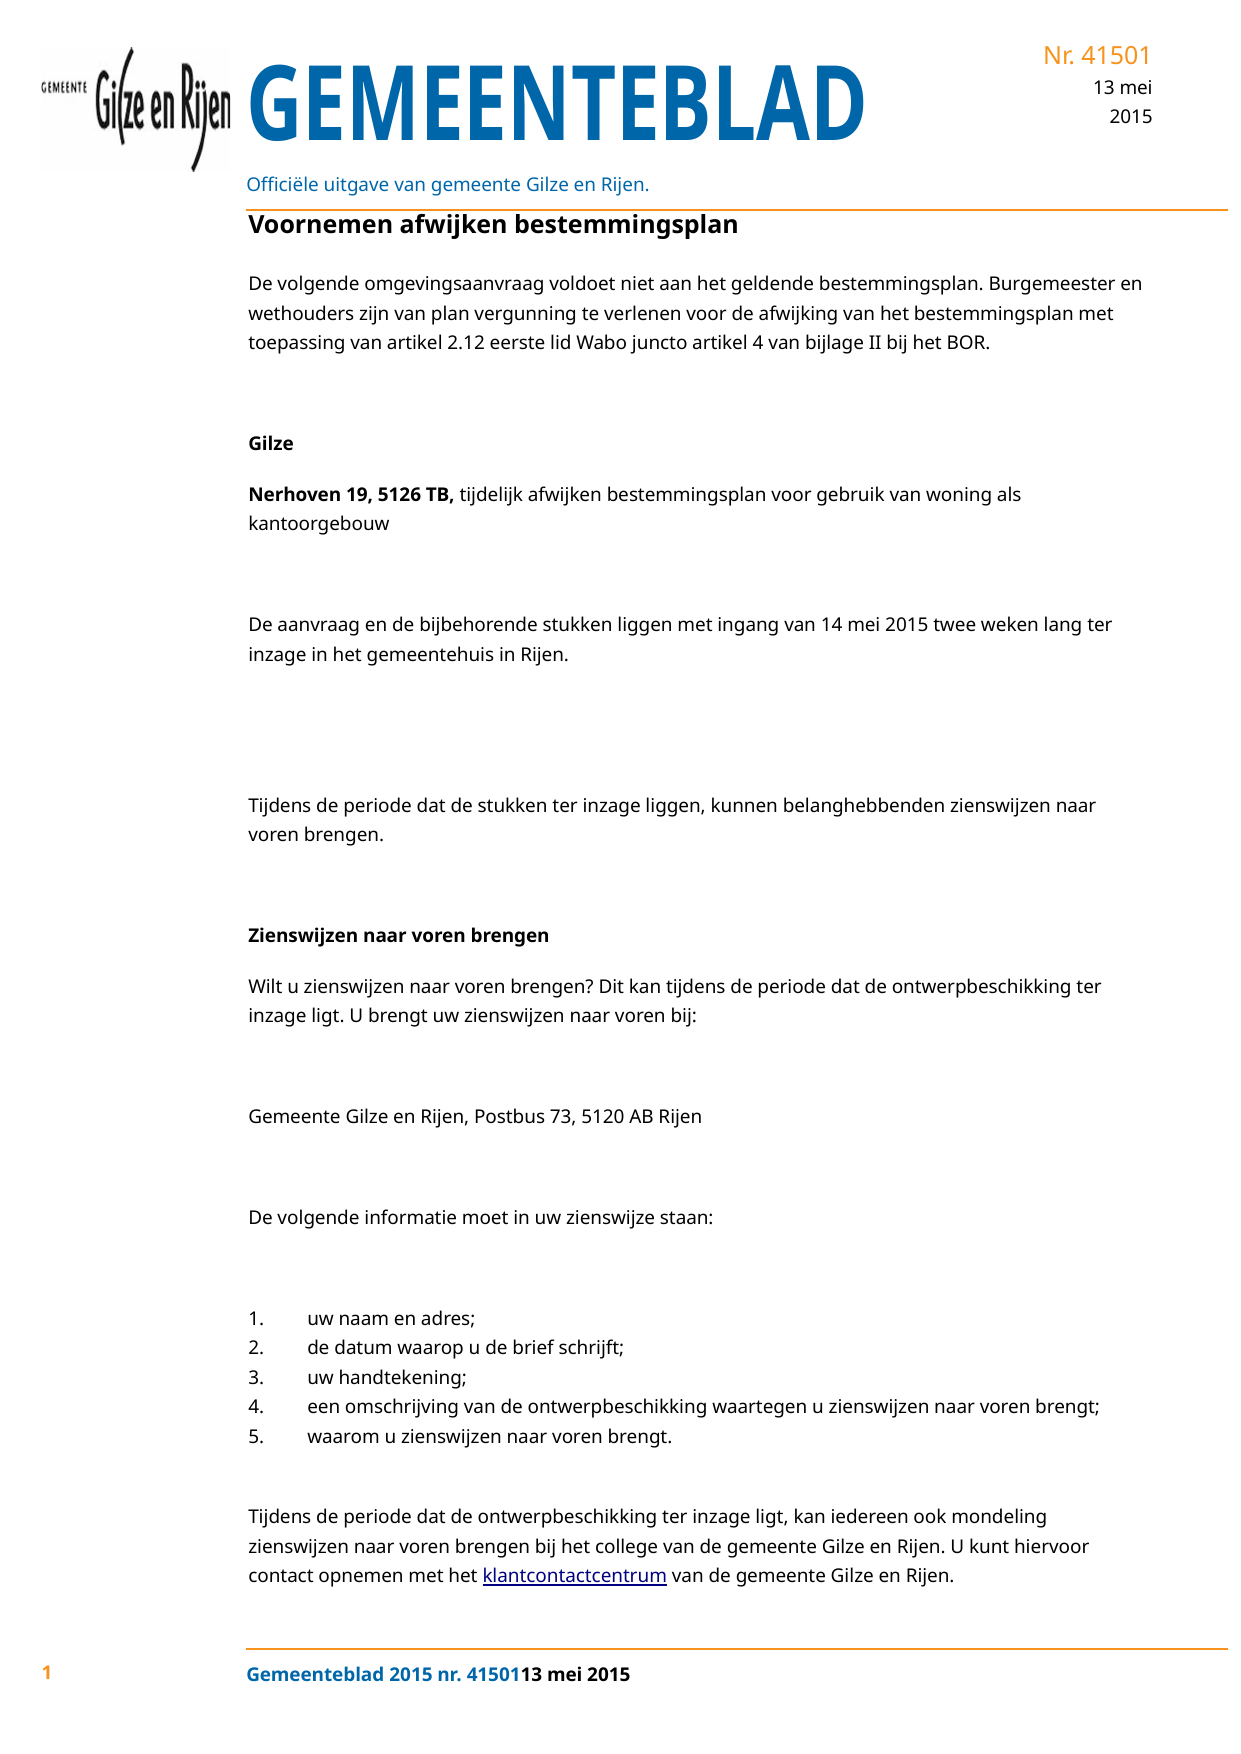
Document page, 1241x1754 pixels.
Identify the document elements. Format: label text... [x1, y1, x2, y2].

text Tijdens de periode dat de stukken ter inzage liggen, kunnen belanghebbenden zienswijzen naar voren brengen. [248, 792, 1152, 847]
list uw naam en adres; [248, 1305, 1152, 1331]
text De volgende informatie moet in uw zienswijze staan: [248, 1204, 1152, 1230]
text Nerhoven 19, 5126 TB, tijdelijk afwijken bestemmingsplan voor gebruik van woning als kantoorgebouw [248, 481, 1152, 536]
list de datum waarop u de brief schrijft; [248, 1334, 1152, 1360]
text Gilze [248, 430, 1152, 456]
picture [41, 47, 231, 172]
text Zienswijzen naar voren brengen [248, 922, 1152, 948]
text Tijdens de periode dat de ontwerpbeschikking ter inzage ligt, kan iedereen ook mondeling zienswijzen naar voren brengen bij het college van de gemeente Gilze en Rijen. U kunt hiervoor contact opnemen met het klantcontactcentrum van de gemeente Gilze en Rijen. [248, 1503, 1152, 1588]
text Wilt u zienswijzen naar voren brengen? Dit kan tijdens de periode dat de ontwerpbeschikking ter inzage ligt. U brengt uw zienswijzen naar voren bij: [248, 973, 1152, 1028]
text De aanvraag en de bijbehorende stukken liggen met ingang van 14 mei 2015 twee weken lang ter inzage in het gemeentehuis in Rijen. [248, 611, 1152, 666]
text Gemeente Gilze en Rijen, Postbus 73, 5120 AB Rijen [248, 1103, 1152, 1129]
list een omschrijving van de ontwerpbeschikking waartegen u zienswijzen naar voren brengt; [248, 1394, 1152, 1419]
text Voornemen afwijken bestemmingsplan [248, 211, 1152, 241]
list waarom u zienswijzen naar voren brengt. [248, 1423, 1152, 1449]
text De volgende omgevingsaanvraag voldoet niet aan het geldende bestemmingsplan. Burgemeester en wethouders zijn van plan vergunning te verlenen voor de afwijking van het bestemmingsplan met toepassing van artikel 2.12 eerste lid Wabo juncto artikel 4 van bijlage II bij het BOR. [248, 270, 1152, 355]
list uw handtekening; [248, 1364, 1152, 1390]
